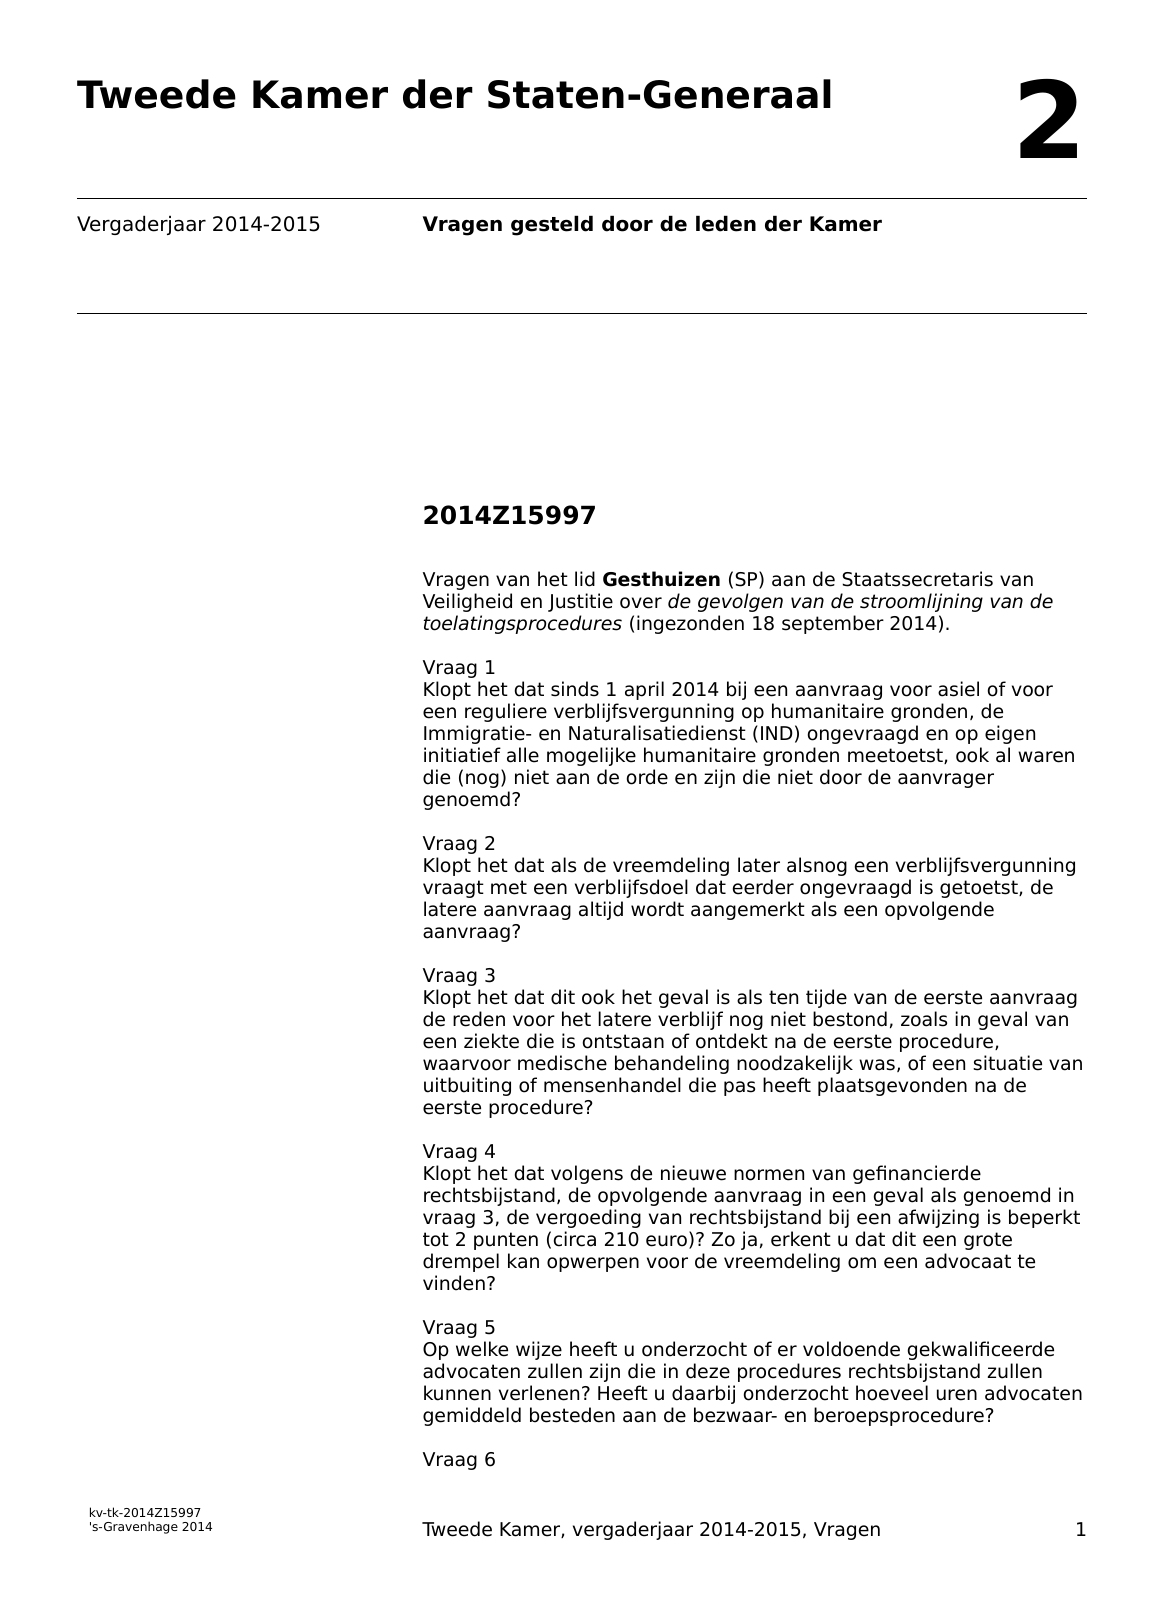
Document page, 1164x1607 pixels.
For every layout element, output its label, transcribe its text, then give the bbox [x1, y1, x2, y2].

table_cell Vergaderjaar 2014-2015 [77, 199, 422, 313]
text Vraag 2 [422, 833, 1087, 855]
text Vragen van het lid Gesthuizen (SP) aan de Staatssecretaris van Veiligheid en Justitie over de gevolgen van de stroomlijning van de toelatingsprocedures (ingezonden 18 september 2014). [422, 569, 1087, 635]
table_header Tweede Kamer der Staten-Generaal [77, 59, 886, 198]
text Vraag 4 [422, 1141, 1087, 1163]
text kv-tk-2014Z15997 [88, 1506, 323, 1520]
table_header 2 [886, 59, 1087, 198]
text Klopt het dat dit ook het geval is als ten tijde van de eerste aanvraag de reden voor het latere verblijf nog niet bestond, zoals in geval van een ziekte die is ontstaan of ontdekt na de eerste procedure, waarvoor medische behandeling noodzakelijk was, of een situatie van uitbuiting of mensenhandel die pas heeft plaatsgevonden na de eerste procedure? [422, 987, 1087, 1119]
table_cell Vragen gesteld door de leden der Kamer [422, 199, 1087, 313]
text Vraag 5 [422, 1317, 1087, 1339]
text 's-Gravenhage 2014 [88, 1520, 323, 1534]
text Vraag 3 [422, 965, 1087, 987]
text Op welke wijze heeft u onderzocht of er voldoende gekwalificeerde advocaten zullen zijn die in deze procedures rechtsbijstand zullen kunnen verlenen? Heeft u daarbij onderzocht hoeveel uren advocaten gemiddeld besteden aan de bezwaar- en beroepsprocedure? [422, 1339, 1087, 1427]
text Klopt het dat volgens de nieuwe normen van gefinancierde rechtsbijstand, de opvolgende aanvraag in een geval als genoemd in vraag 3, de vergoeding van rechtsbijstand bij een afwijzing is beperkt tot 2 punten (circa 210 euro)? Zo ja, erkent u dat dit een grote drempel kan opwerpen voor de vreemdeling om een advocaat te vinden? [422, 1163, 1087, 1295]
text Vraag 6 [422, 1449, 1087, 1471]
text 2014Z15997 [422, 501, 1087, 531]
text Vraag 1 [422, 657, 1087, 679]
text Klopt het dat als de vreemdeling later alsnog een verblijfsvergunning vraagt met een verblijfsdoel dat eerder ongevraagd is getoetst, de latere aanvraag altijd wordt aangemerkt als een opvolgende aanvraag? [422, 855, 1087, 943]
text Klopt het dat sinds 1 april 2014 bij een aanvraag voor asiel of voor een reguliere verblijfsvergunning op humanitaire gronden, de Immigratie- en Naturalisatiedienst (IND) ongevraagd en op eigen initiatief alle mogelijke humanitaire gronden meetoetst, ook al waren die (nog) niet aan de orde en zijn die niet door de aanvrager genoemd? [422, 679, 1087, 811]
